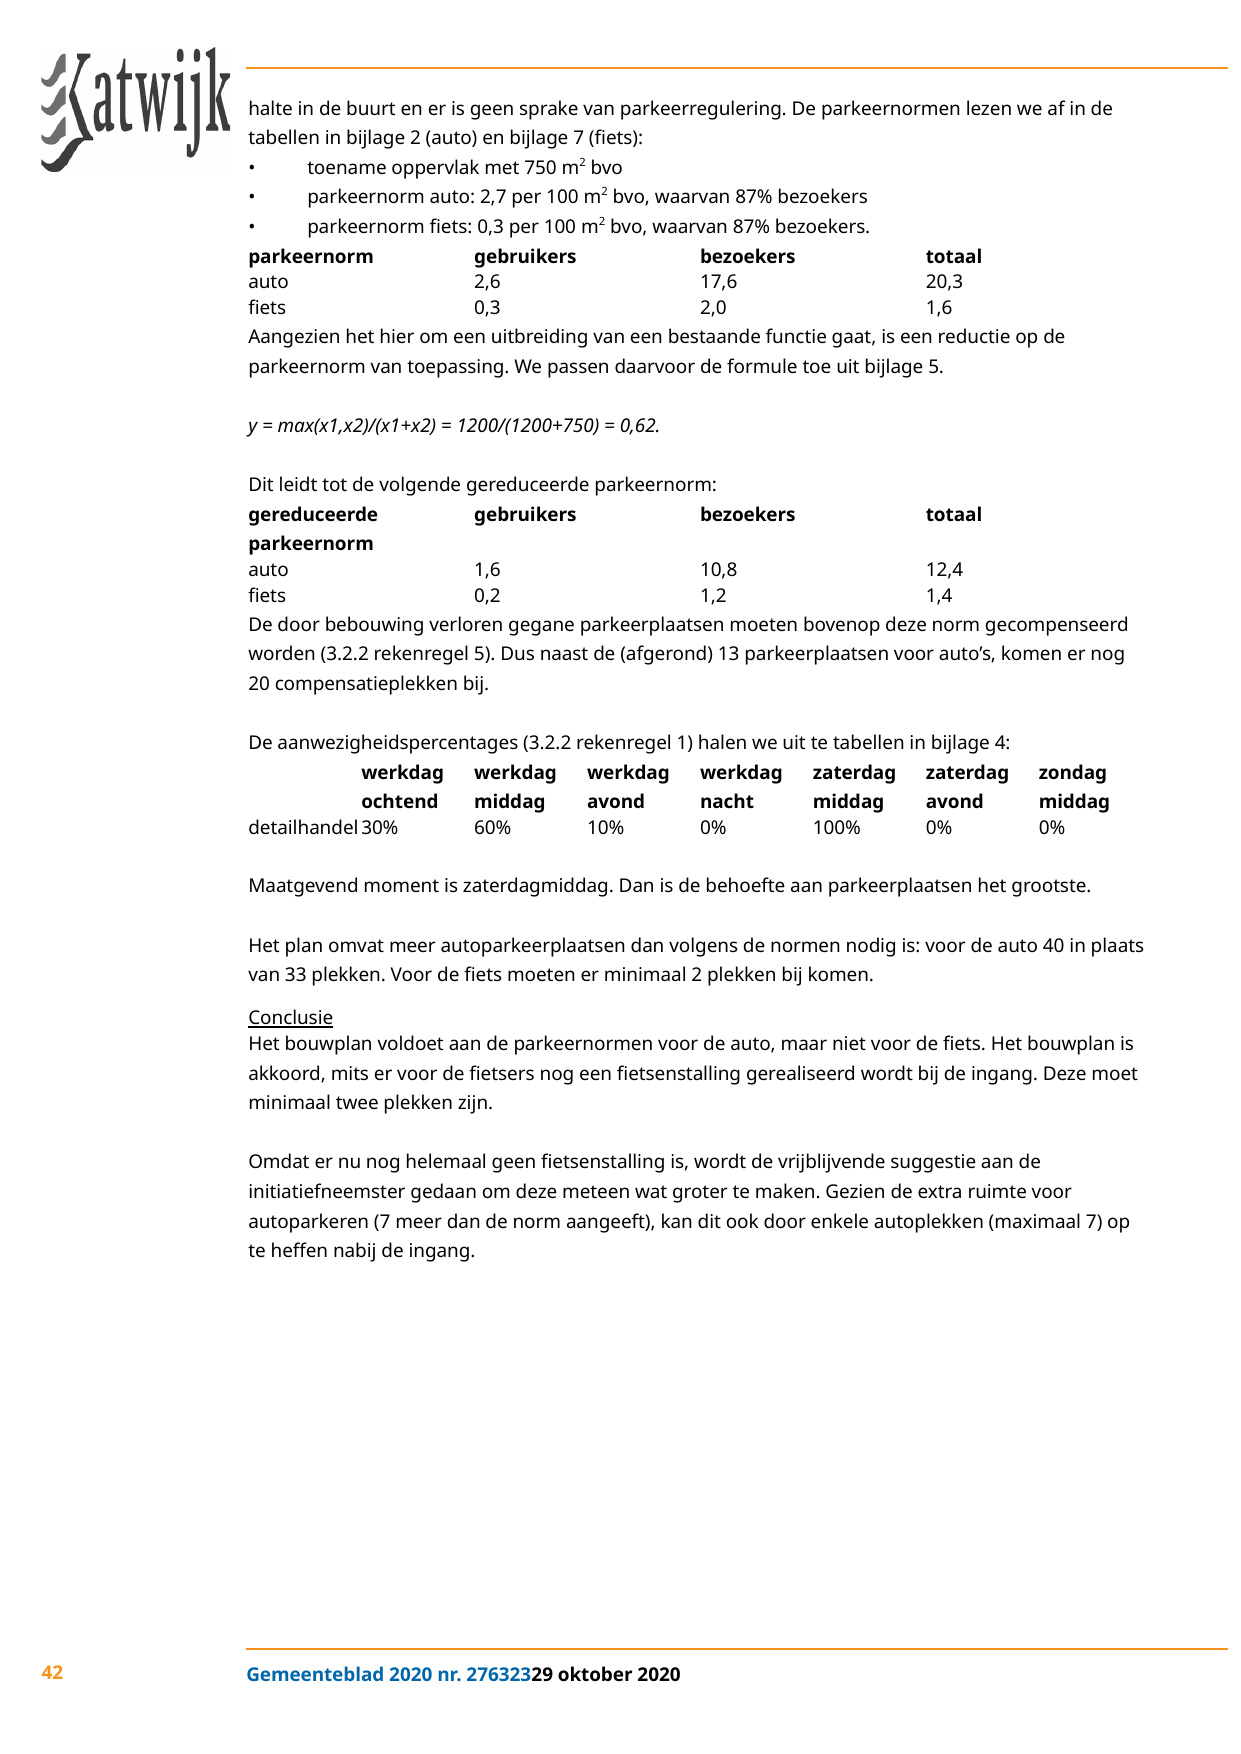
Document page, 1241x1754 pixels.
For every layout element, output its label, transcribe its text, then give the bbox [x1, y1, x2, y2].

table_header werkdag avond [587, 759, 700, 814]
table_cell 1,6 [474, 556, 700, 582]
table_cell 1,4 [926, 582, 1152, 608]
text halte in de buurt en er is geen sprake van parkeerregulering. De parkeernormen lezen we af in de tabellen in bijlage 2 (auto) en bijlage 7 (fiets): [248, 95, 1152, 150]
table_cell 1,2 [700, 582, 926, 608]
table_header bezoekers [700, 501, 926, 556]
table_cell 0% [926, 814, 1038, 840]
table_cell 30% [361, 814, 474, 840]
text De aanwezigheidspercentages (3.2.2 rekenregel 1) halen we uit te tabellen in bijlage 4: [248, 729, 1152, 755]
table_header totaal [926, 501, 1152, 556]
list parkeernorm fiets: 0,3 per 100 m2 bvo, waarvan 87% bezoekers. [248, 213, 1152, 239]
table_header totaal [926, 243, 1152, 268]
table_cell 12,4 [926, 556, 1152, 582]
text Het plan omvat meer autoparkeerplaatsen dan volgens de normen nodig is: voor de auto 40 in plaats van 33 plekken. Voor de fiets moeten er minimaal 2 plekken bij komen. [248, 932, 1152, 987]
text y = max(x1,x2)/(x1+x2) = 1200/(1200+750) = 0,62. [248, 412, 1152, 438]
table_cell 0,2 [474, 582, 700, 608]
list parkeernorm auto: 2,7 per 100 m2 bvo, waarvan 87% bezoekers [248, 183, 1152, 209]
table_cell 0% [700, 814, 813, 840]
table_header werkdag middag [474, 759, 587, 814]
table_cell fiets [248, 582, 474, 608]
table_header werkdag nacht [700, 759, 813, 814]
picture [41, 47, 231, 172]
text Dit leidt tot de volgende gereduceerde parkeernorm: [248, 471, 1152, 497]
table_header zondag middag [1039, 759, 1152, 814]
table_header zaterdag avond [926, 759, 1038, 814]
table_header werkdag ochtend [361, 759, 474, 814]
table_cell 10,8 [700, 556, 926, 582]
table_header bezoekers [700, 243, 926, 268]
text Aangezien het hier om een uitbreiding van een bestaande functie gaat, is een reductie op de parkeernorm van toepassing. We passen daarvoor de formule toe uit bijlage 5. [248, 323, 1152, 378]
table_cell auto [248, 556, 474, 582]
table_header zaterdag middag [813, 759, 926, 814]
text Omdat er nu nog helemaal geen fietsenstalling is, wordt de vrijblijvende suggestie aan de initiatiefneemster gedaan om deze meteen wat groter te maken. Gezien de extra ruimte voor autoparkeren (7 meer dan de norm aangeeft), kan dit ook door enkele autoplekken (maximaal 7) op te heffen nabij de ingang. [248, 1149, 1152, 1263]
table_cell 1,6 [926, 294, 1152, 320]
table_cell 2,0 [700, 294, 926, 320]
table_cell auto [248, 269, 474, 294]
text De door bebouwing verloren gegane parkeerplaatsen moeten bovenop deze norm gecompenseerd worden (3.2.2 rekenregel 5). Dus naast de (afgerond) 13 parkeerplaatsen voor auto’s, komen er nog 20 compensatieplekken bij. [248, 611, 1152, 696]
table_header [248, 759, 361, 814]
table_cell 0,3 [474, 294, 700, 320]
table_cell 17,6 [700, 269, 926, 294]
table_cell 100% [813, 814, 926, 840]
text Conclusie [248, 1004, 1152, 1030]
table_cell 10% [587, 814, 700, 840]
table_cell fiets [248, 294, 474, 320]
table_cell 60% [474, 814, 587, 840]
table_cell 0% [1039, 814, 1152, 840]
text Maatgevend moment is zaterdagmiddag. Dan is de behoefte aan parkeerplaatsen het grootste. [248, 873, 1152, 898]
table_header parkeernorm [248, 243, 474, 268]
table_cell detailhandel [248, 814, 361, 840]
text Het bouwplan voldoet aan de parkeernormen voor de auto, maar niet voor de fiets. Het bouwplan is akkoord, mits er voor de fietsers nog een fietsenstalling gerealiseerd wordt bij de ingang. Deze moet minimaal twee plekken zijn. [248, 1030, 1152, 1115]
table_header gereduceerde parkeernorm [248, 501, 474, 556]
table_cell 2,6 [474, 269, 700, 294]
table_header gebruikers [474, 243, 700, 268]
table_cell 20,3 [926, 269, 1152, 294]
list toename oppervlak met 750 m2 bvo [248, 154, 1152, 180]
table_header gebruikers [474, 501, 700, 556]
